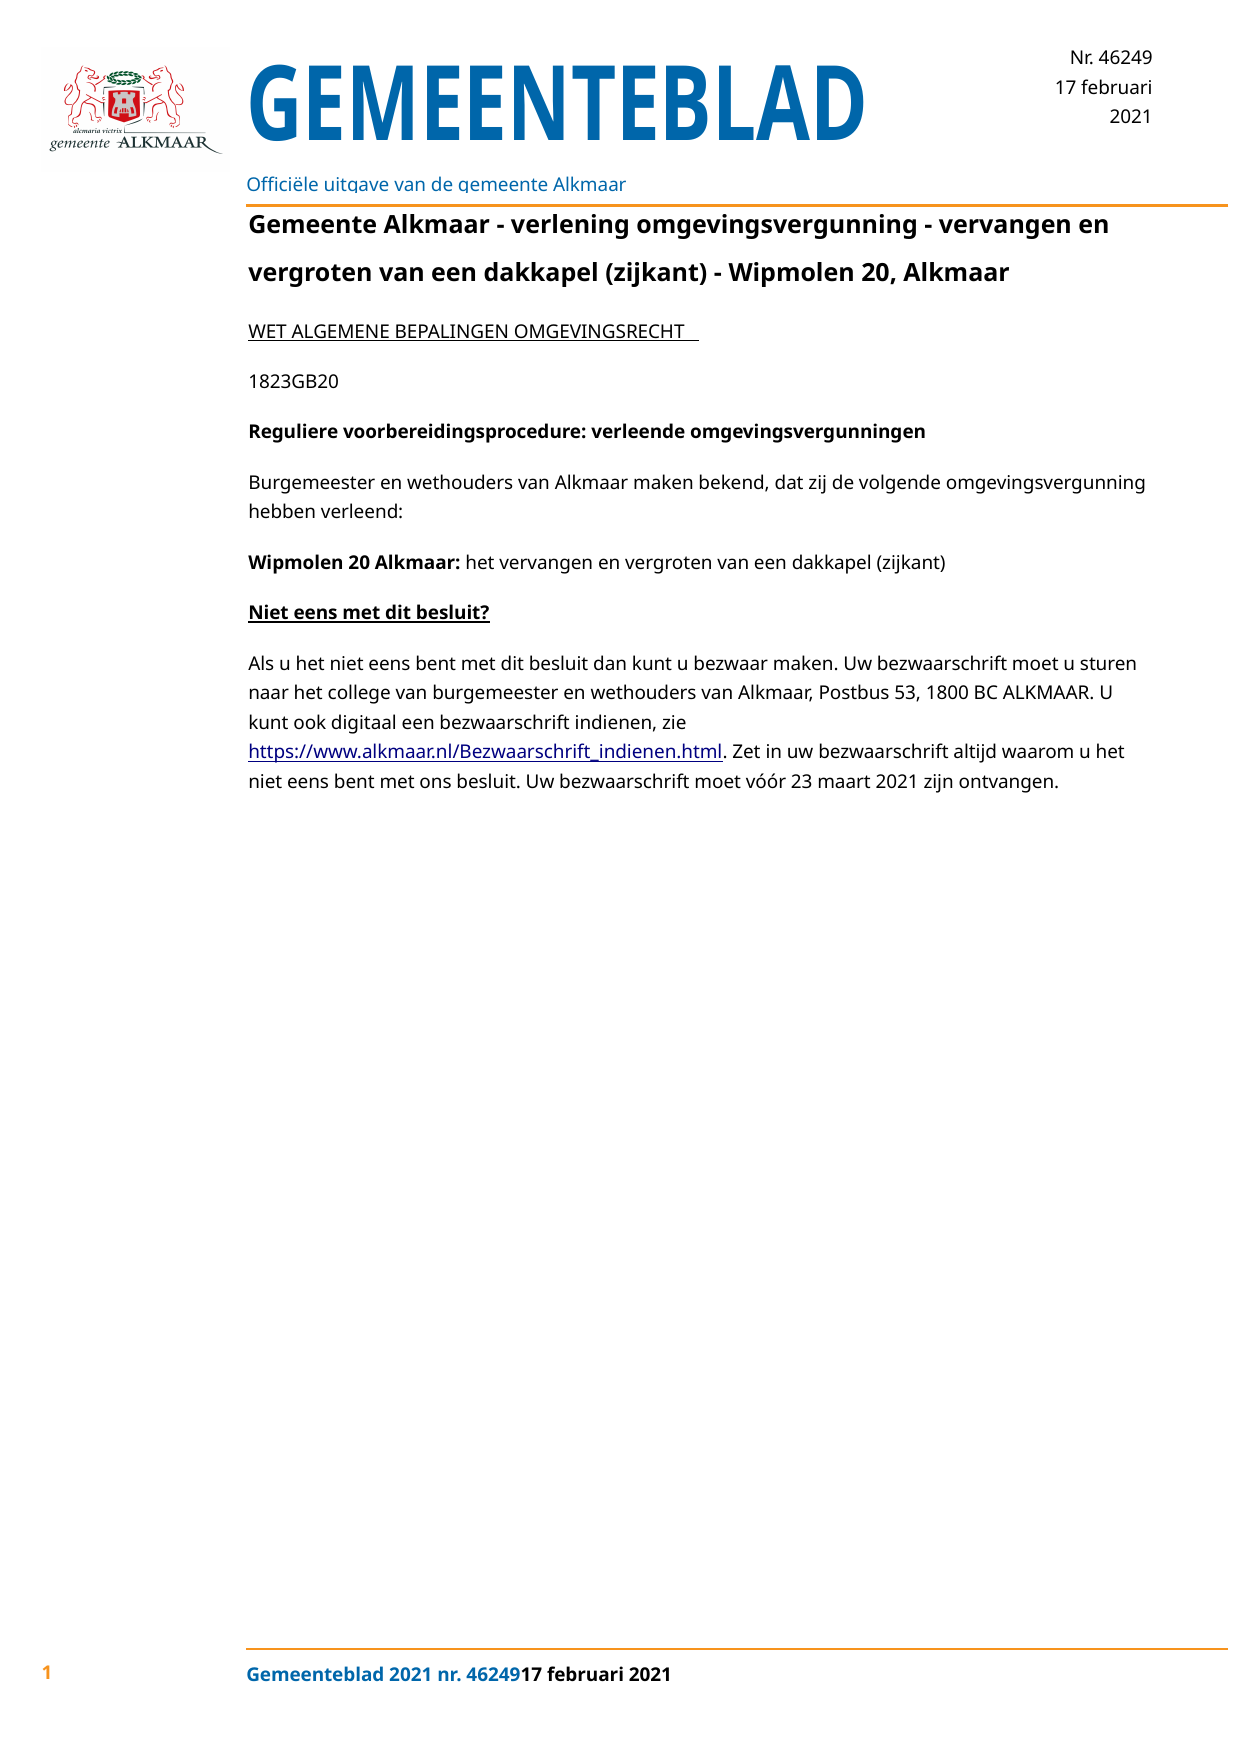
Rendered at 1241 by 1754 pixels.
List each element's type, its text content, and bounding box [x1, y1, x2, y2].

text Burgemeester en wethouders van Alkmaar maken bekend, dat zij de volgende omgevingsvergunning hebben verleend: [248, 469, 1152, 524]
text WET ALGEMENE BEPALINGEN OMGEVINGSRECHT [248, 318, 1152, 344]
text Wipmolen 20 Alkmaar: het vervangen en vergroten van een dakkapel (zijkant) [248, 549, 1152, 575]
text Gemeente Alkmaar - verlening omgevingsvergunning - vervangen en vergroten van een dakkapel (zijkant) - Wipmolen 20, Alkmaar [248, 207, 1152, 288]
text Reguliere voorbereidingsprocedure: verleende omgevingsvergunningen [248, 419, 1152, 444]
text 1823GB20 [248, 368, 1152, 394]
text Niet eens met dit besluit? [248, 599, 1152, 625]
text Als u het niet eens bent met dit besluit dan kunt u bezwaar maken. Uw bezwaarschrift moet u sturen naar het college van burgemeester en wethouders van Alkmaar, Postbus 53, 1800 BC ALKMAAR. U kunt ook digitaal een bezwaarschrift indienen, zie https://www.alkmaar.nl/Bezwaarschrift_indienen.html. Zet in uw bezwaarschrift altijd waarom u het niet eens bent met ons besluit. Uw bezwaarschrift moet vóór 23 maart 2021 zijn ontvangen. [248, 650, 1152, 794]
picture [41, 47, 231, 172]
